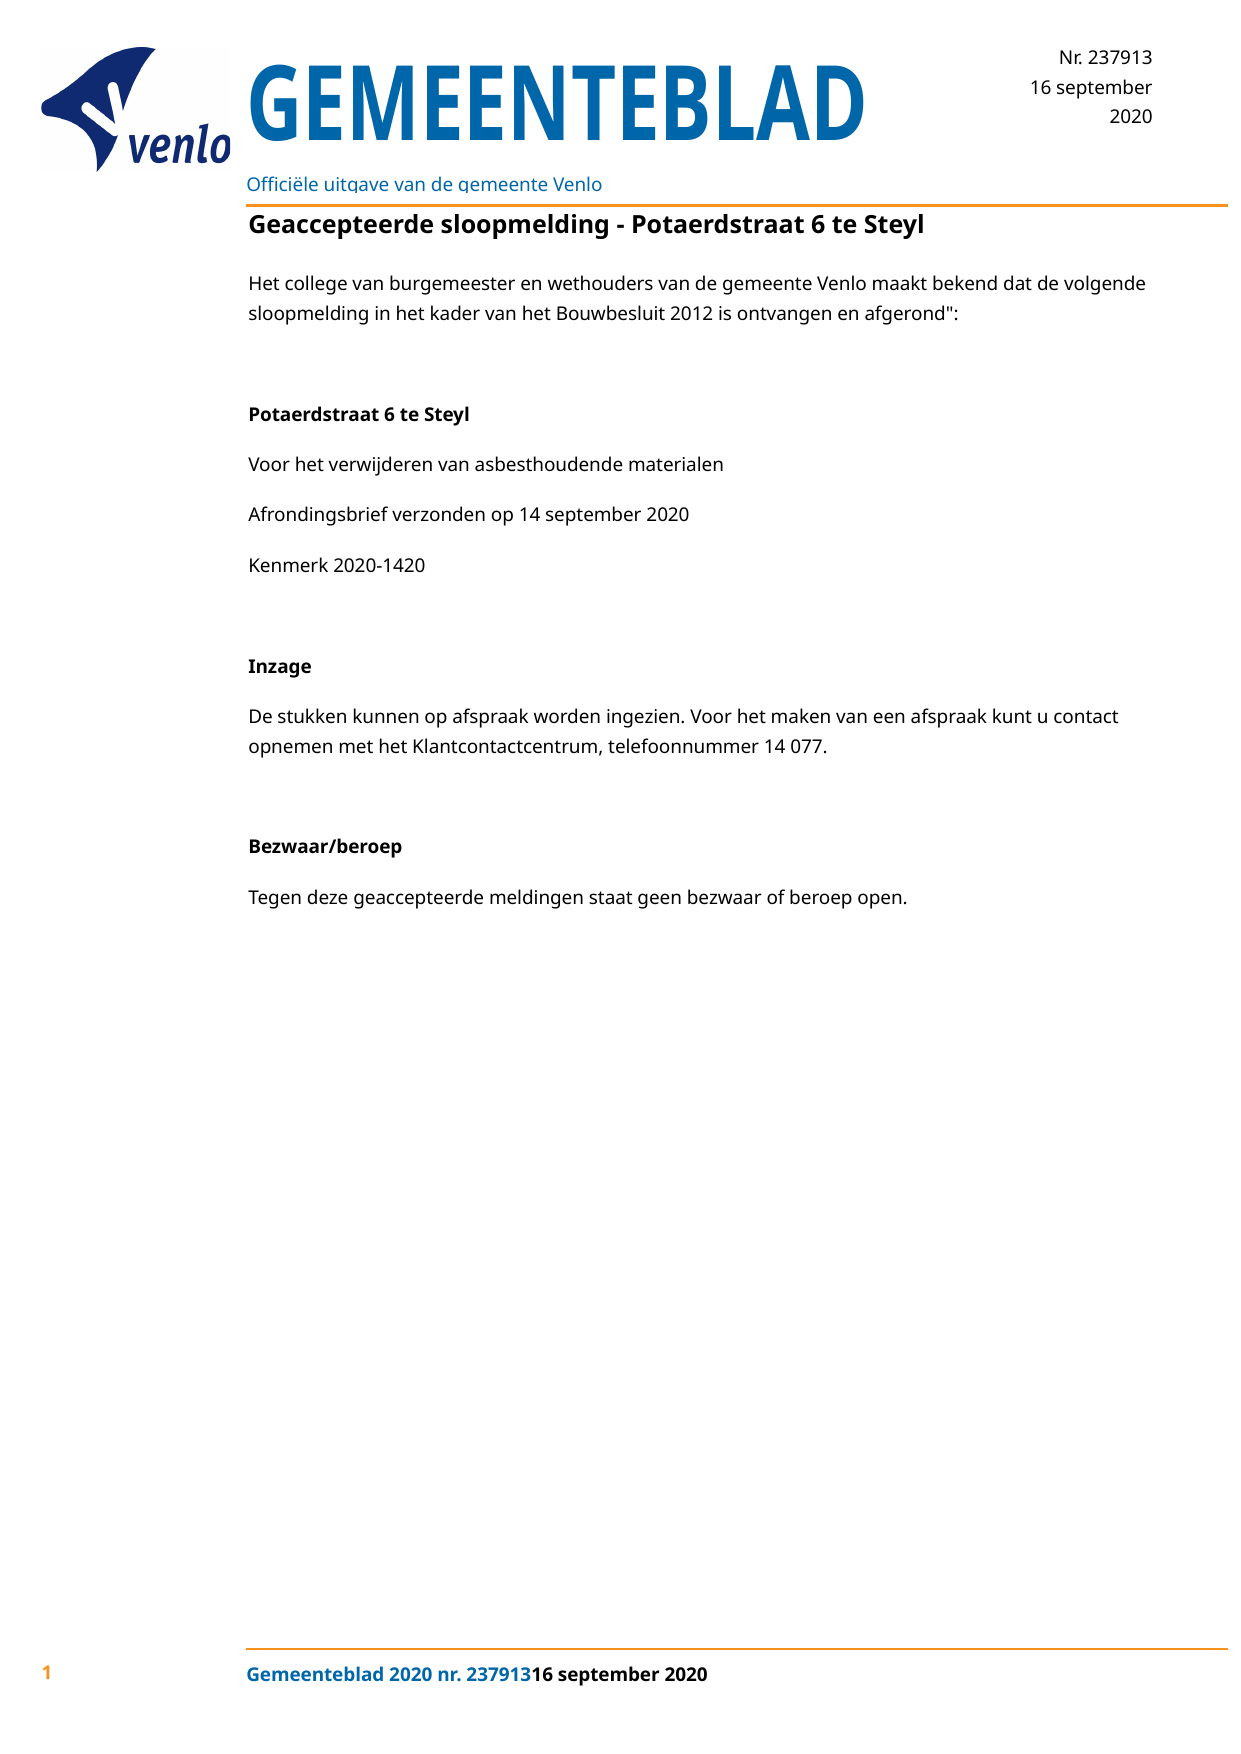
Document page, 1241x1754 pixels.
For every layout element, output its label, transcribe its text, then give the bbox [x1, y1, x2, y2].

text De stukken kunnen op afspraak worden ingezien. Voor het maken van een afspraak kunt u contact opnemen met het Klantcontactcentrum, telefoonnummer 14 077. [248, 703, 1152, 758]
text Geaccepteerde sloopmelding - Potaerdstraat 6 te Steyl [248, 207, 1152, 241]
text Afrondingsbrief verzonden op 14 september 2020 [248, 502, 1152, 527]
text Voor het verwijderen van asbesthoudende materialen [248, 451, 1152, 477]
text Inzage [248, 653, 1152, 678]
text Het college van burgemeester en wethouders van de gemeente Venlo maakt bekend dat de volgende sloopmelding in het kader van het Bouwbesluit 2012 is ontvangen en afgerond": [248, 270, 1152, 326]
text Potaerdstraat 6 te Steyl [248, 401, 1152, 426]
text Kenmerk 2020-1420 [248, 552, 1152, 578]
text Bezwaar/beroep [248, 834, 1152, 859]
text Tegen deze geaccepteerde meldingen staat geen bezwaar of beroep open. [248, 884, 1152, 910]
picture [41, 47, 231, 172]
